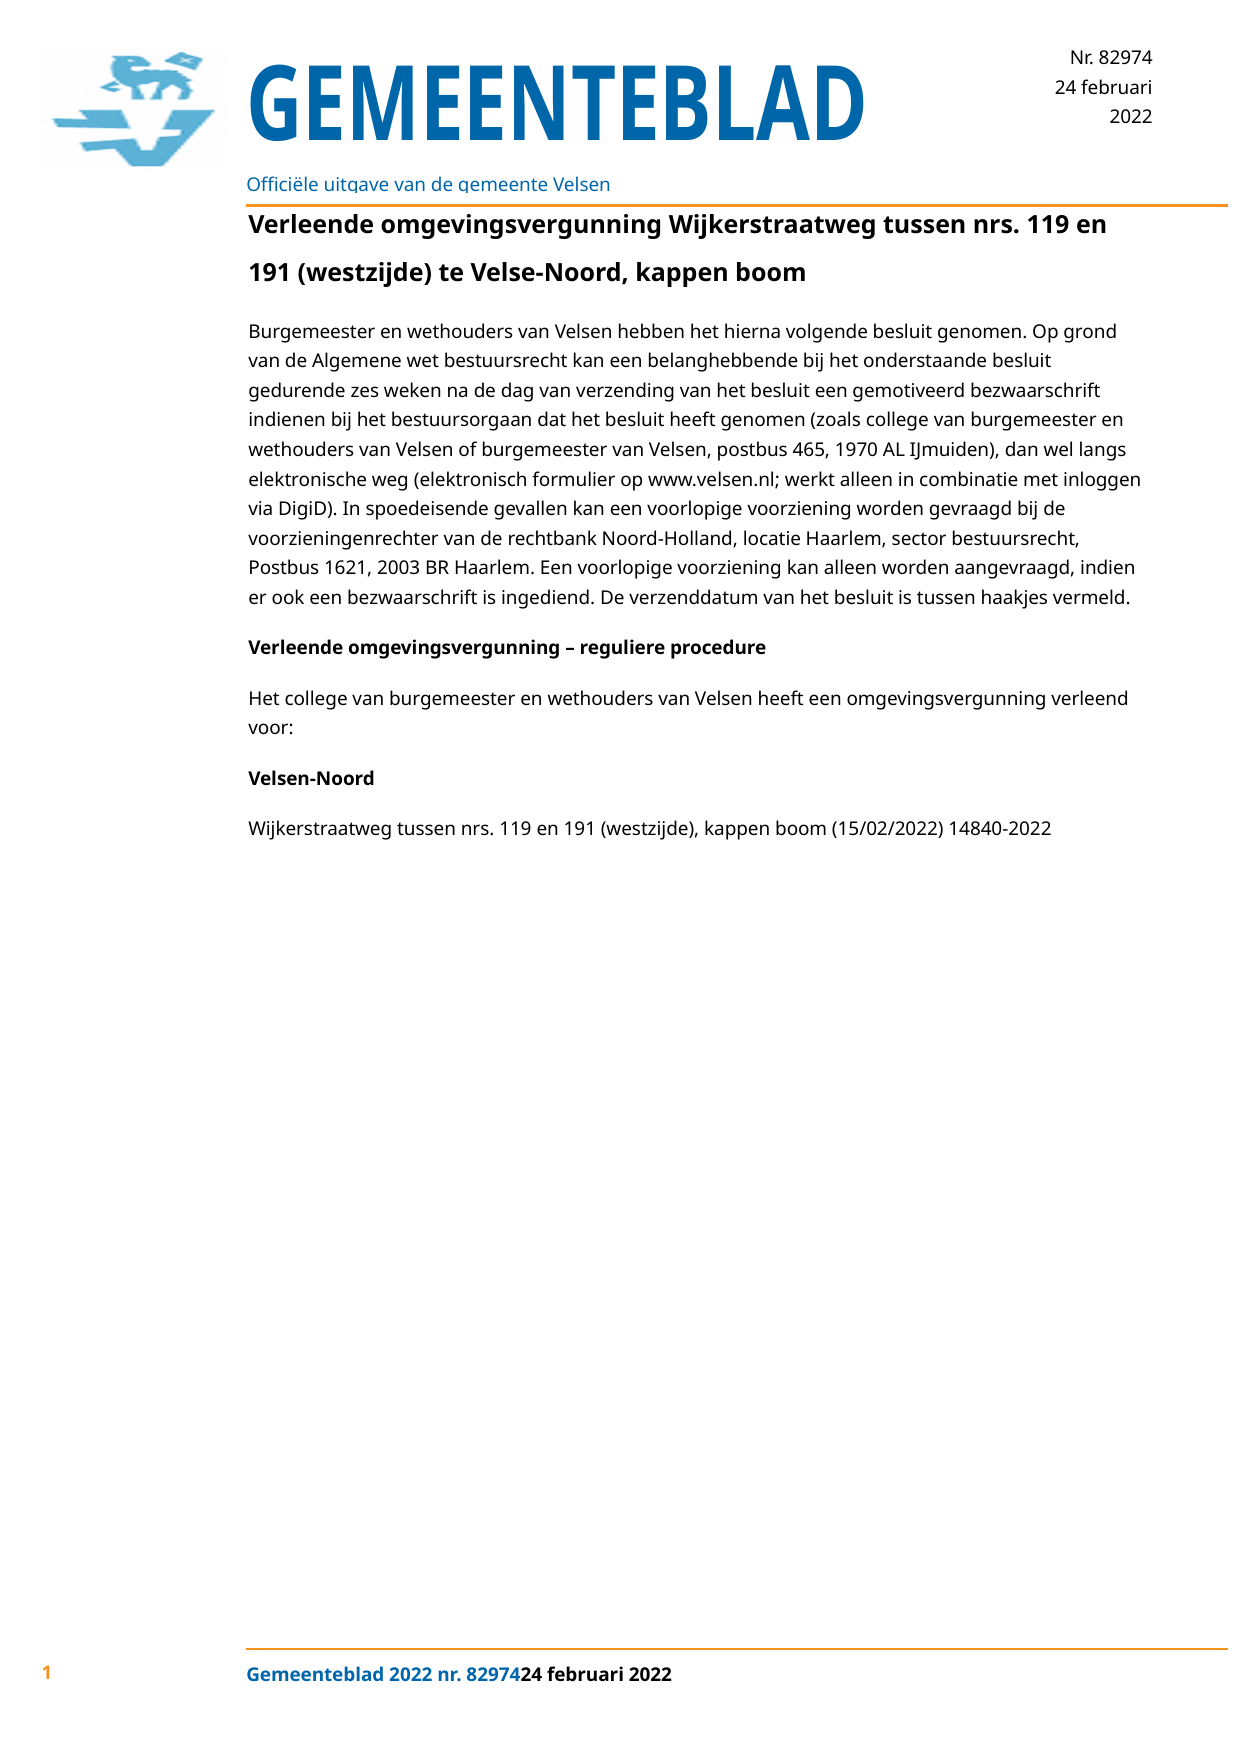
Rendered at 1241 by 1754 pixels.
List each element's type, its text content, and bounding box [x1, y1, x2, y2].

text Verleende omgevingsvergunning – reguliere procedure [248, 634, 1152, 660]
picture [41, 47, 231, 172]
text Wijkerstraatweg tussen nrs. 119 en 191 (westzijde), kappen boom (15/02/2022) 14840-2022 [248, 815, 1152, 841]
text Velsen-Noord [248, 765, 1152, 791]
text Burgemeester en wethouders van Velsen hebben het hierna volgende besluit genomen. Op grond van de Algemene wet bestuursrecht kan een belanghebbende bij het onderstaande besluit gedurende zes weken na de dag van verzending van het besluit een gemotiveerd bezwaarschrift indienen bij het bestuursorgaan dat het besluit heeft genomen (zoals college van burgemeester en wethouders van Velsen of burgemeester van Velsen, postbus 465, 1970 AL IJmuiden), dan wel langs elektronische weg (elektronisch formulier op www.velsen.nl; werkt alleen in combinatie met inloggen via DigiD). In spoedeisende gevallen kan een voorlopige voorziening worden gevraagd bij de voorzieningenrechter van de rechtbank Noord-Holland, locatie Haarlem, sector bestuursrecht, Postbus 1621, 2003 BR Haarlem. Een voorlopige voorziening kan alleen worden aangevraagd, indien er ook een bezwaarschrift is ingediend. De verzenddatum van het besluit is tussen haakjes vermeld. [248, 318, 1152, 610]
text Verleende omgevingsvergunning Wijkerstraatweg tussen nrs. 119 en 191 (westzijde) te Velse-Noord, kappen boom [248, 207, 1152, 288]
text Het college van burgemeester en wethouders van Velsen heeft een omgevingsvergunning verleend voor: [248, 685, 1152, 740]
